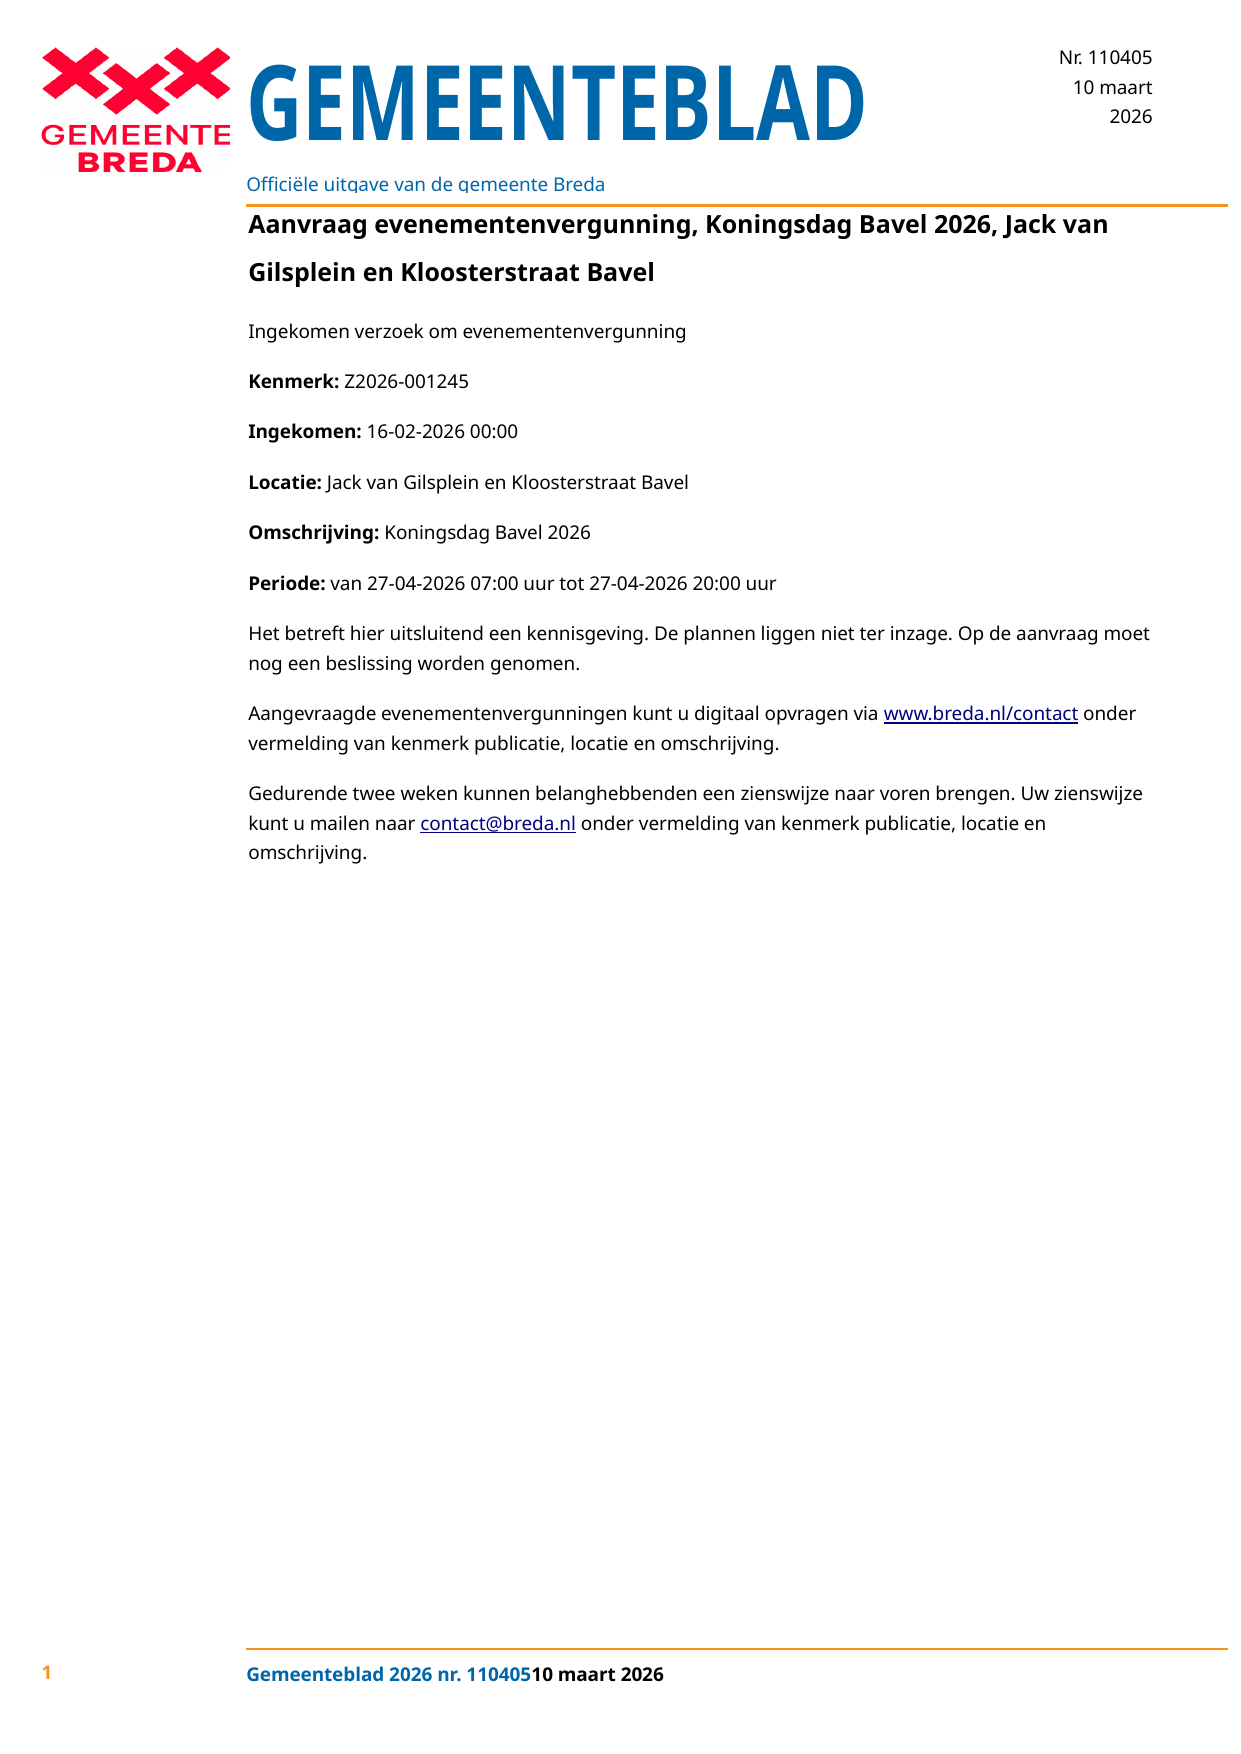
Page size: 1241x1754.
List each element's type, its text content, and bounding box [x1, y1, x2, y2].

text Het betreft hier uitsluitend een kennisgeving. De plannen liggen niet ter inzage. Op de aanvraag moet nog een beslissing worden genomen. [248, 620, 1152, 676]
text Kenmerk: Z2026-001245 [248, 368, 1152, 394]
text Aangevraagde evenementenvergunningen kunt u digitaal opvragen via www.breda.nl/contact onder vermelding van kenmerk publicatie, locatie en omschrijving. [248, 700, 1152, 756]
text Locatie: Jack van Gilsplein en Kloosterstraat Bavel [248, 469, 1152, 495]
text Ingekomen: 16-02-2026 00:00 [248, 419, 1152, 444]
text Omschrijving: Koningsdag Bavel 2026 [248, 519, 1152, 545]
text Ingekomen verzoek om evenementenvergunning [248, 318, 1152, 344]
picture [41, 47, 231, 172]
text Gedurende twee weken kunnen belanghebbenden een zienswijze naar voren brengen. Uw zienswijze kunt u mailen naar contact@breda.nl onder vermelding van kenmerk publicatie, locatie en omschrijving. [248, 780, 1152, 865]
text Periode: van 27-04-2026 07:00 uur tot 27-04-2026 20:00 uur [248, 570, 1152, 596]
text Aanvraag evenementenvergunning, Koningsdag Bavel 2026, Jack van Gilsplein en Kloosterstraat Bavel [248, 207, 1152, 288]
